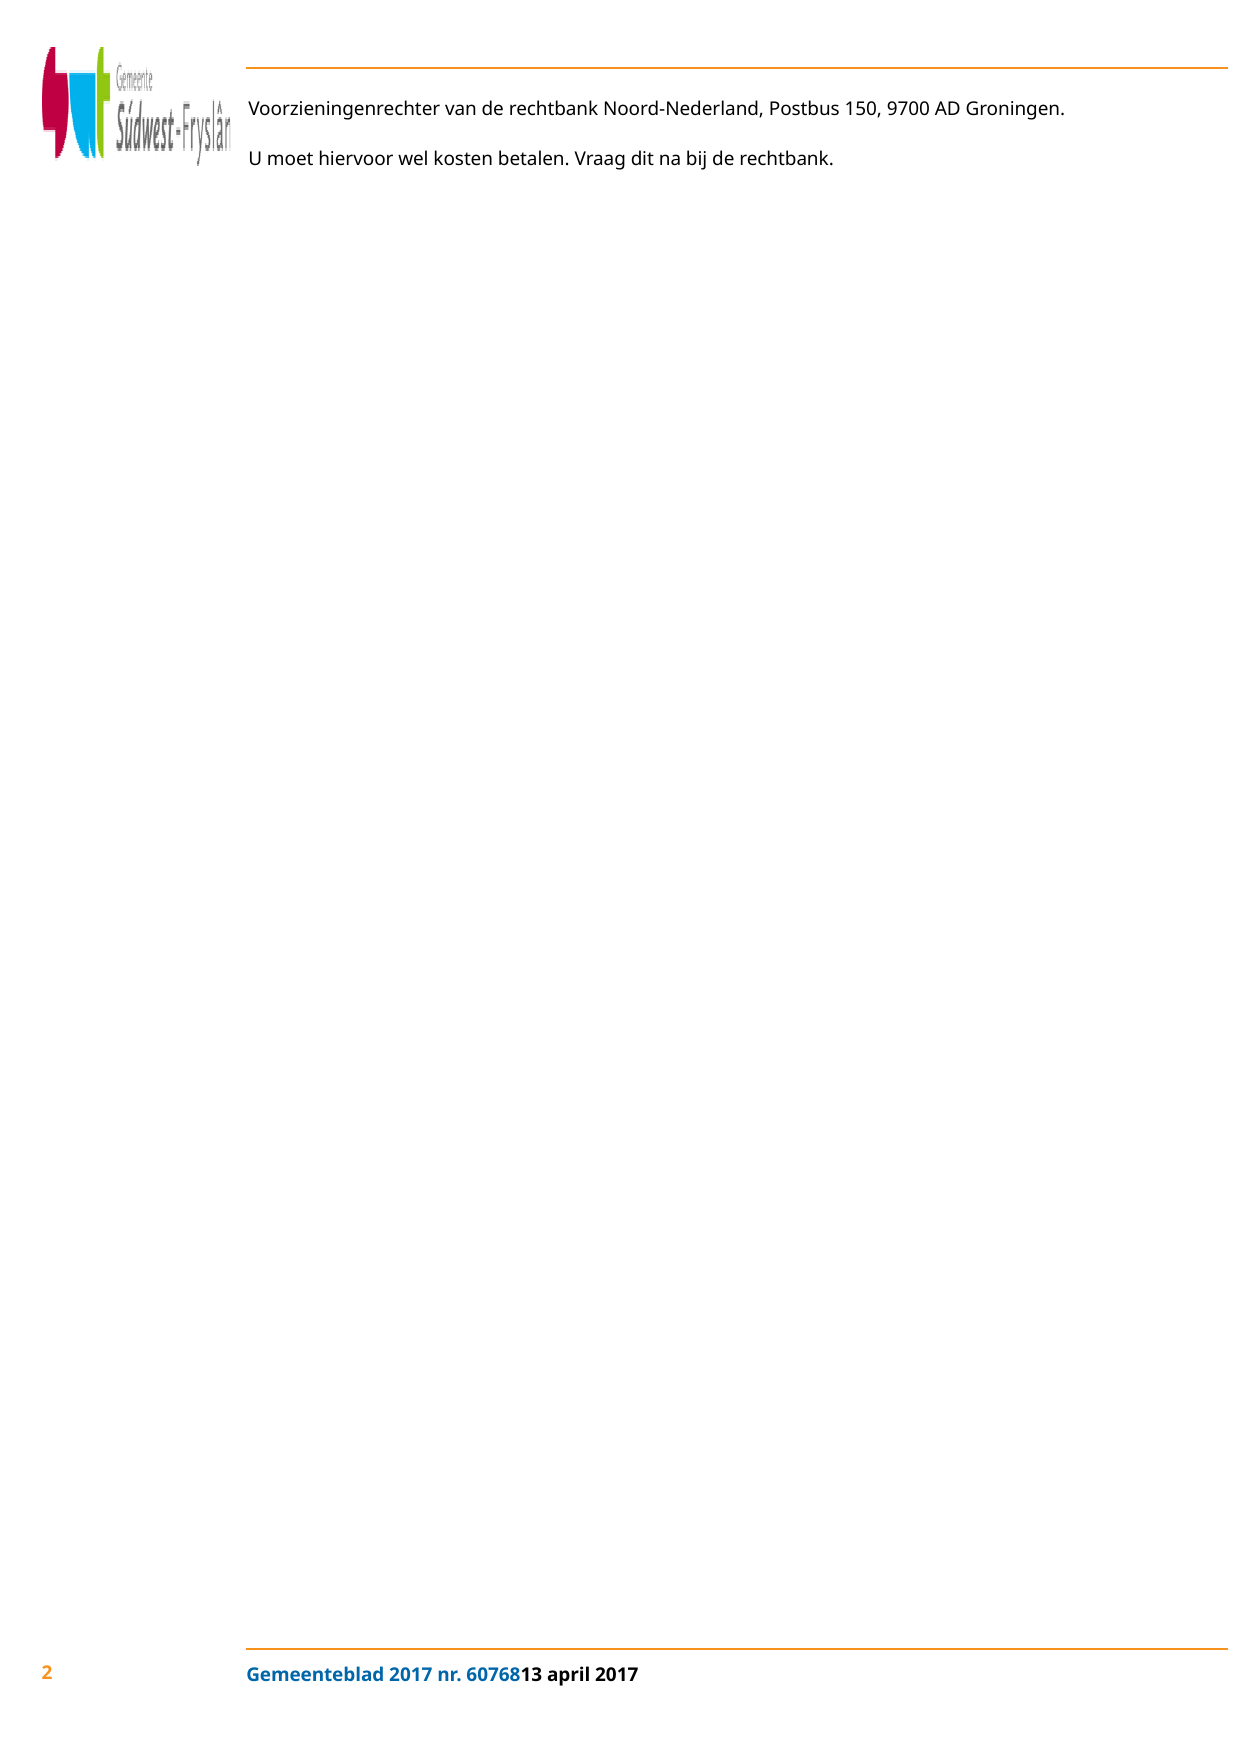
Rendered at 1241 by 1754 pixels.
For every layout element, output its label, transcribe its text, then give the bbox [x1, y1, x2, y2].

picture [41, 47, 231, 172]
text U moet hiervoor wel kosten betalen. Vraag dit na bij de rechtbank. [248, 145, 1152, 171]
text Voorzieningenrechter van de rechtbank Noord-Nederland, Postbus 150, 9700 AD Groningen. [248, 95, 1152, 121]
